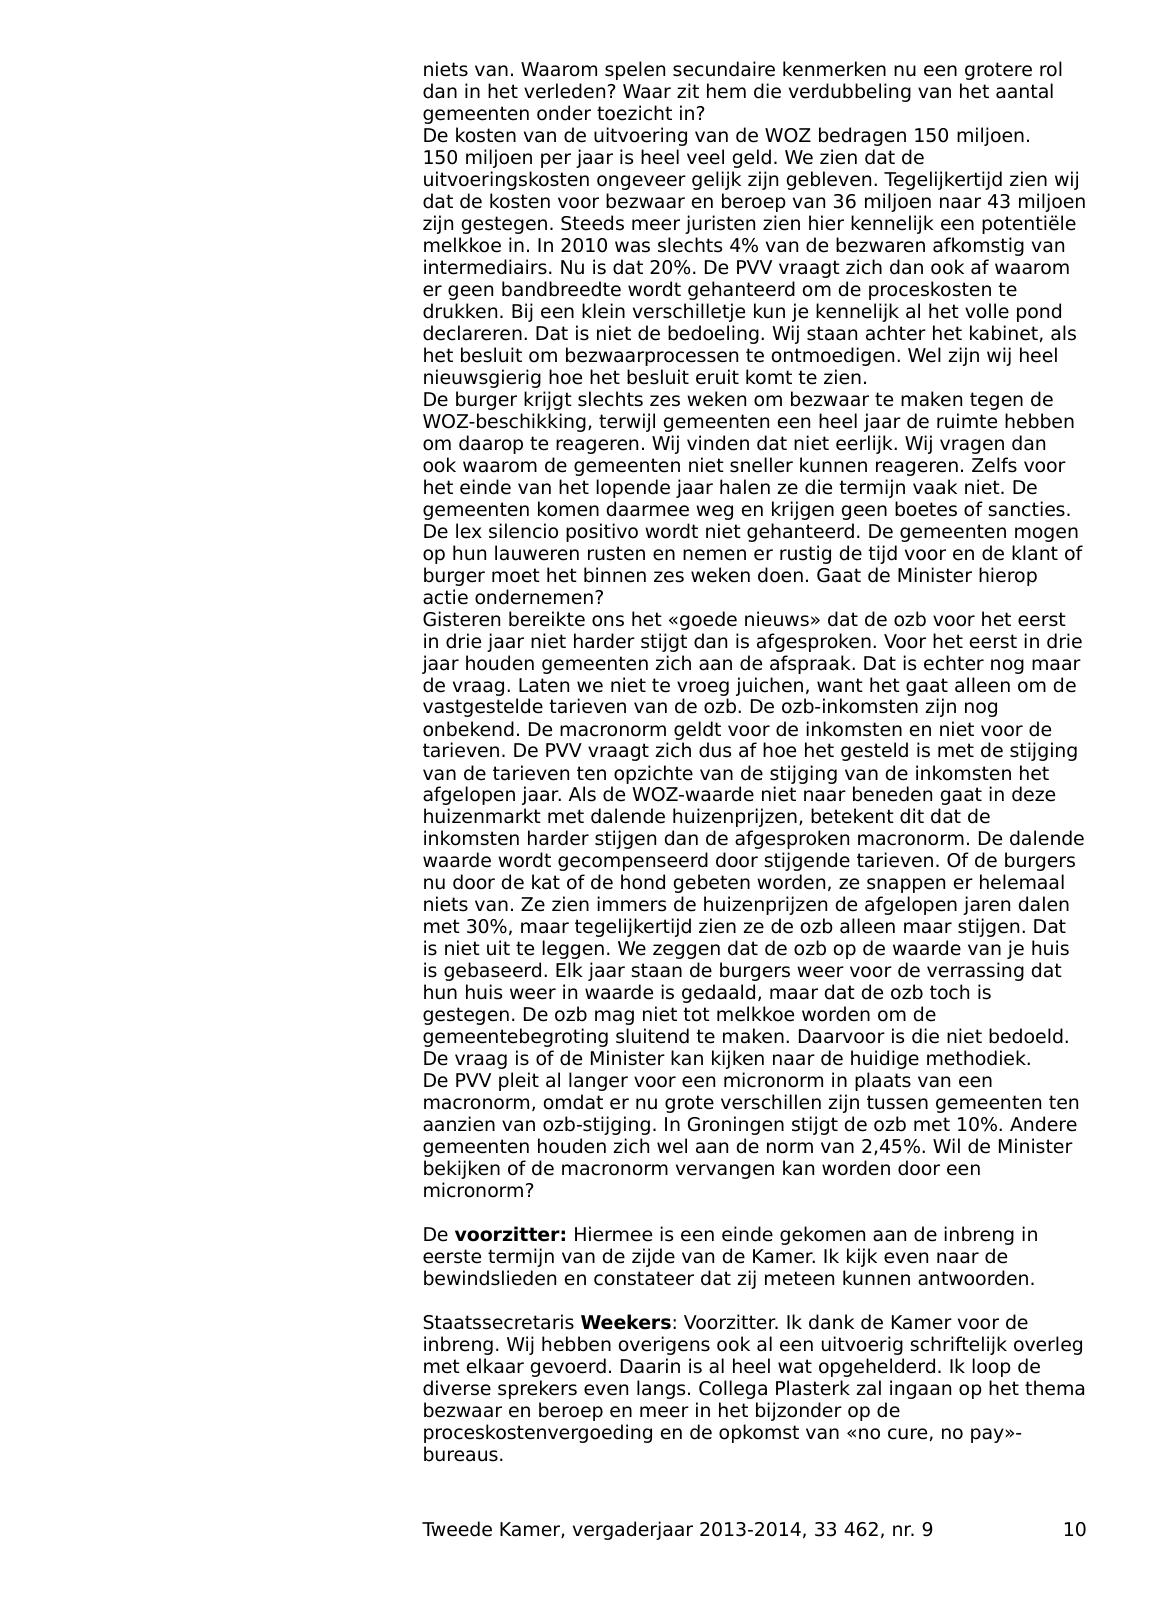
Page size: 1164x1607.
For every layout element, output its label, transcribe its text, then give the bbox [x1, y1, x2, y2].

text niets van. Waarom spelen secundaire kenmerken nu een grotere rol dan in het verleden? Waar zit hem die verdubbeling van het aantal gemeenten onder toezicht in? [422, 59, 1087, 125]
text Staatssecretaris Weekers: Voorzitter. Ik dank de Kamer voor de inbreng. Wij hebben overigens ook al een uitvoerig schriftelijk overleg met elkaar gevoerd. Daarin is al heel wat opgehelderd. Ik loop de diverse sprekers even langs. Collega Plasterk zal ingaan op het thema bezwaar en beroep en meer in het bijzonder op de proceskostenvergoeding en de opkomst van «no cure, no pay»-bureaus. [422, 1312, 1087, 1466]
text De burger krijgt slechts zes weken om bezwaar te maken tegen de WOZ-beschikking, terwijl gemeenten een heel jaar de ruimte hebben om daarop te reageren. Wij vinden dat niet eerlijk. Wij vragen dan ook waarom de gemeenten niet sneller kunnen reageren. Zelfs voor het einde van het lopende jaar halen ze die termijn vaak niet. De gemeenten komen daarmee weg en krijgen geen boetes of sancties. De lex silencio positivo wordt niet gehanteerd. De gemeenten mogen op hun lauweren rusten en nemen er rustig de tijd voor en de klant of burger moet het binnen zes weken doen. Gaat de Minister hierop actie ondernemen? [422, 389, 1087, 608]
text De PVV pleit al langer voor een micronorm in plaats van een macronorm, omdat er nu grote verschillen zijn tussen gemeenten ten aanzien van ozb-stijging. In Groningen stijgt de ozb met 10%. Andere gemeenten houden zich wel aan de norm van 2,45%. Wil de Minister bekijken of de macronorm vervangen kan worden door een micronorm? [422, 1070, 1087, 1202]
text De kosten van de uitvoering van de WOZ bedragen 150 miljoen. 150 miljoen per jaar is heel veel geld. We zien dat de uitvoeringskosten ongeveer gelijk zijn gebleven. Tegelijkertijd zien wij dat de kosten voor bezwaar en beroep van 36 miljoen naar 43 miljoen zijn gestegen. Steeds meer juristen zien hier kennelijk een potentiële melkkoe in. In 2010 was slechts 4% van de bezwaren afkomstig van intermediairs. Nu is dat 20%. De PVV vraagt zich dan ook af waarom er geen bandbreedte wordt gehanteerd om de proceskosten te drukken. Bij een klein verschilletje kun je kennelijk al het volle pond declareren. Dat is niet de bedoeling. Wij staan achter het kabinet, als het besluit om bezwaarprocessen te ontmoedigen. Wel zijn wij heel nieuwsgierig hoe het besluit eruit komt te zien. [422, 125, 1087, 389]
text De voorzitter: Hiermee is een einde gekomen aan de inbreng in eerste termijn van de zijde van de Kamer. Ik kijk even naar de bewindslieden en constateer dat zij meteen kunnen antwoorden. [422, 1224, 1087, 1290]
text Gisteren bereikte ons het «goede nieuws» dat de ozb voor het eerst in drie jaar niet harder stijgt dan is afgesproken. Voor het eerst in drie jaar houden gemeenten zich aan de afspraak. Dat is echter nog maar de vraag. Laten we niet te vroeg juichen, want het gaat alleen om de vastgestelde tarieven van de ozb. De ozb-inkomsten zijn nog onbekend. De macronorm geldt voor de inkomsten en niet voor de tarieven. De PVV vraagt zich dus af hoe het gesteld is met de stijging van de tarieven ten opzichte van de stijging van de inkomsten het afgelopen jaar. Als de WOZ-waarde niet naar beneden gaat in deze huizenmarkt met dalende huizenprijzen, betekent dit dat de inkomsten harder stijgen dan de afgesproken macronorm. De dalende waarde wordt gecompenseerd door stijgende tarieven. Of de burgers nu door de kat of de hond gebeten worden, ze snappen er helemaal niets van. Ze zien immers de huizenprijzen de afgelopen jaren dalen met 30%, maar tegelijkertijd zien ze de ozb alleen maar stijgen. Dat is niet uit te leggen. We zeggen dat de ozb op de waarde van je huis is gebaseerd. Elk jaar staan de burgers weer voor de verrassing dat hun huis weer in waarde is gedaald, maar dat de ozb toch is gestegen. De ozb mag niet tot melkkoe worden om de gemeentebegroting sluitend te maken. Daarvoor is die niet bedoeld. De vraag is of de Minister kan kijken naar de huidige methodiek. [422, 608, 1087, 1070]
